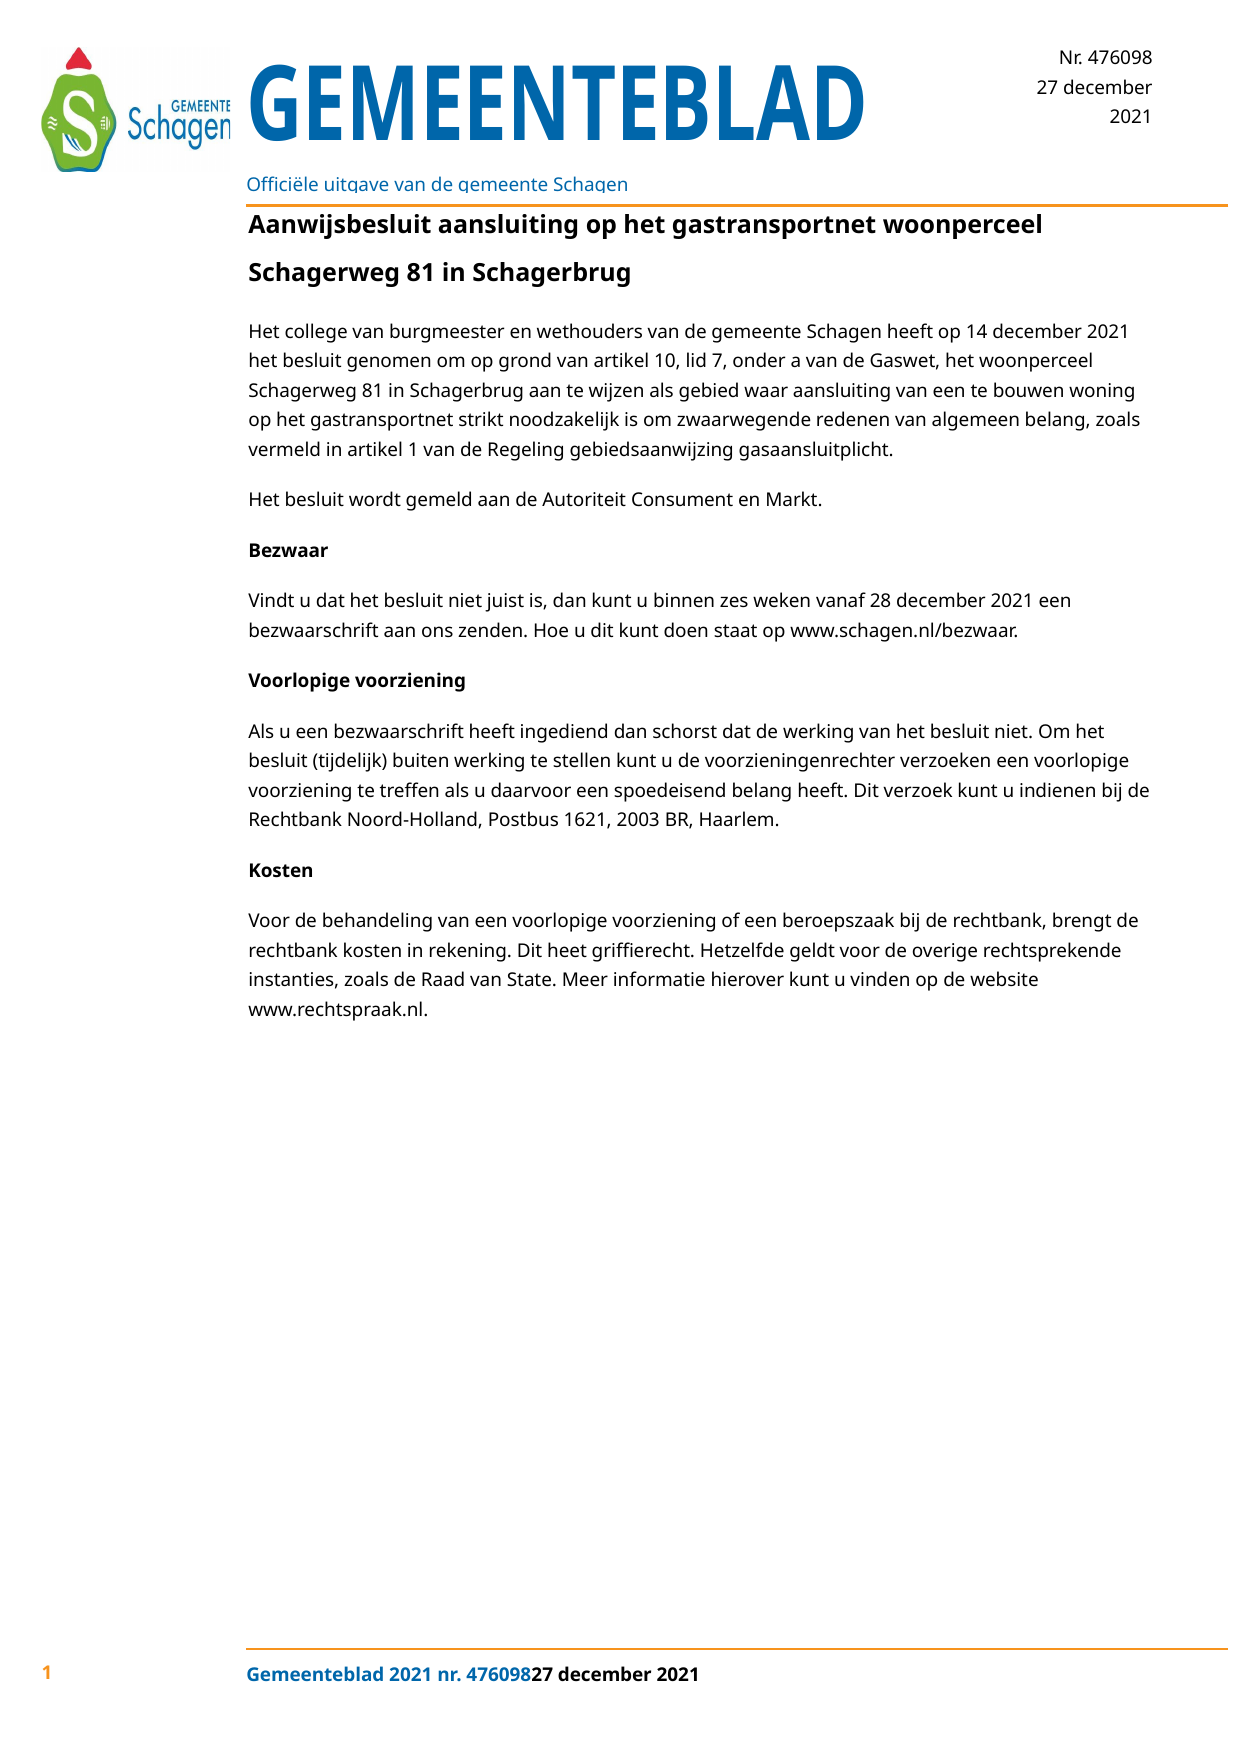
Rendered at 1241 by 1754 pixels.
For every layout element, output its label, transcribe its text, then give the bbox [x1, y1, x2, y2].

text Voor de behandeling van een voorlopige voorziening of een beroepszaak bij de rechtbank, brengt de rechtbank kosten in rekening. Dit heet griffierecht. Hetzelfde geldt voor de overige rechtsprekende instanties, zoals de Raad van State. Meer informatie hierover kunt u vinden op de website www.rechtspraak.nl. [248, 907, 1152, 1022]
text Kosten [248, 857, 1152, 883]
text Het besluit wordt gemeld aan de Autoriteit Consument en Markt. [248, 487, 1152, 512]
picture [41, 47, 231, 172]
text Het college van burgmeester en wethouders van de gemeente Schagen heeft op 14 december 2021 het besluit genomen om op grond van artikel 10, lid 7, onder a van de Gaswet, het woonperceel Schagerweg 81 in Schagerbrug aan te wijzen als gebied waar aansluiting van een te bouwen woning op het gastransportnet strikt noodzakelijk is om zwaarwegende redenen van algemeen belang, zoals vermeld in artikel 1 van de Regeling gebiedsaanwijzing gasaansluitplicht. [248, 318, 1152, 462]
text Voorlopige voorziening [248, 667, 1152, 693]
text Vindt u dat het besluit niet juist is, dan kunt u binnen zes weken vanaf 28 december 2021 een bezwaarschrift aan ons zenden. Hoe u dit kunt doen staat op www.schagen.nl/bezwaar. [248, 587, 1152, 643]
text Bezwaar [248, 537, 1152, 563]
text Aanwijsbesluit aansluiting op het gastransportnet woonperceel Schagerweg 81 in Schagerbrug [248, 207, 1152, 288]
text Als u een bezwaarschrift heeft ingediend dan schorst dat de werking van het besluit niet. Om het besluit (tijdelijk) buiten werking te stellen kunt u de voorzieningenrechter verzoeken een voorlopige voorziening te treffen als u daarvoor een spoedeisend belang heeft. Dit verzoek kunt u indienen bij de Rechtbank Noord-Holland, Postbus 1621, 2003 BR, Haarlem. [248, 718, 1152, 832]
